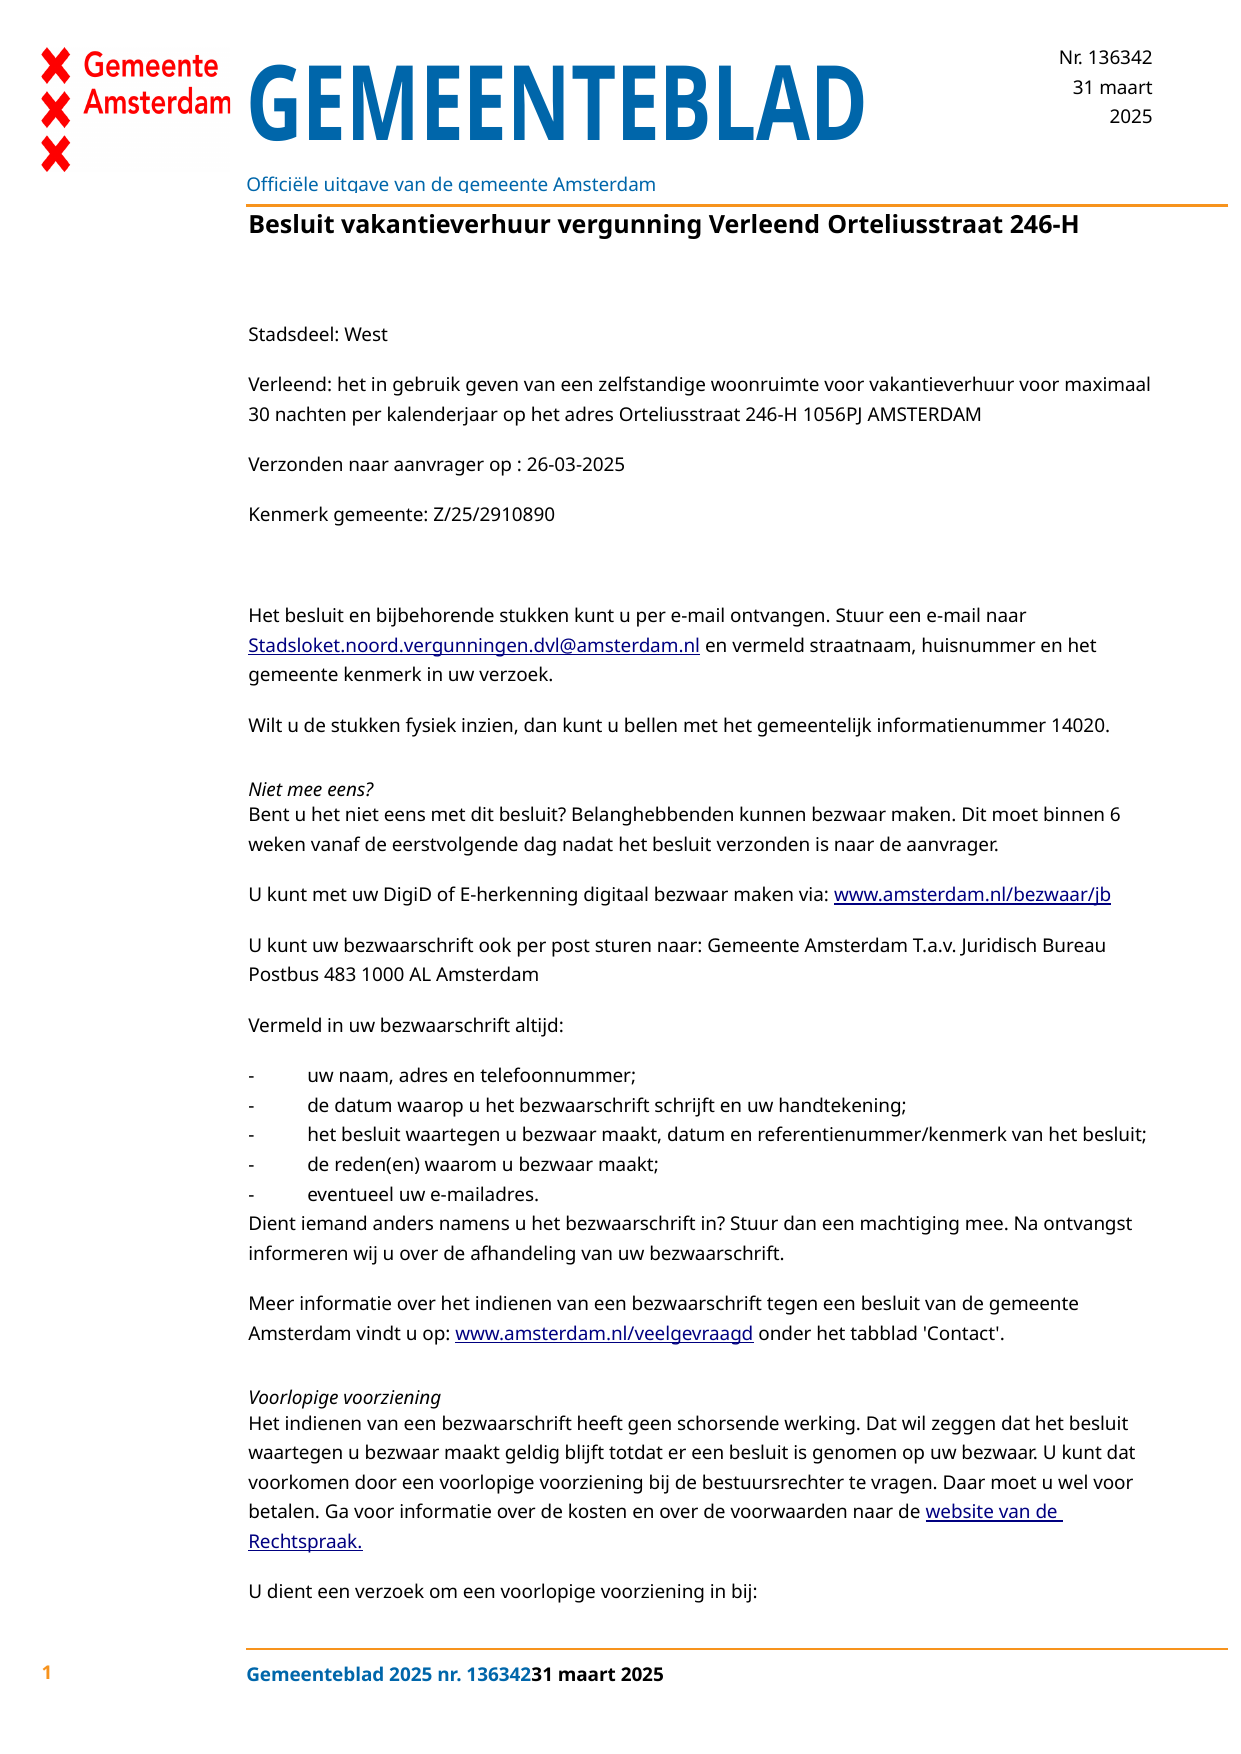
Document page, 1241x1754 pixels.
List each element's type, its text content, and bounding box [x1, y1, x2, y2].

text U dient een verzoek om een voorlopige voorziening in bij: [248, 1578, 1152, 1604]
text Het indienen van een bezwaarschrift heeft geen schorsende werking. Dat wil zeggen dat het besluit waartegen u bezwaar maakt geldig blijft totdat er een besluit is genomen op uw bezwaar. U kunt dat voorkomen door een voorlopige voorziening bij de bestuursrechter te vragen. Daar moet u wel voor betalen. Ga voor informatie over de kosten en over de voorwaarden naar de website van de Rechtspraak. [248, 1410, 1152, 1554]
text U kunt met uw DigiD of E-herkenning digitaal bezwaar maken via: www.amsterdam.nl/bezwaar/jb [248, 882, 1152, 907]
text Voorlopige voorziening [248, 1384, 1152, 1410]
list de datum waarop u het bezwaarschrift schrijft en uw handtekening; [248, 1092, 1152, 1118]
text Kenmerk gemeente: Z/25/2910890 [248, 502, 1152, 527]
list eventueel uw e-mailadres. [248, 1181, 1152, 1207]
list het besluit waartegen u bezwaar maakt, datum en referentienummer/kenmerk van het besluit; [248, 1122, 1152, 1147]
text Niet mee eens? [248, 776, 1152, 802]
text Besluit vakantieverhuur vergunning Verleend Orteliusstraat 246-H [248, 207, 1152, 241]
text Stadsdeel: West [248, 321, 1152, 346]
text Dient iemand anders namens u het bezwaarschrift in? Stuur dan een machtiging mee. Na ontvangst informeren wij u over de afhandeling van uw bezwaarschrift. [248, 1210, 1152, 1266]
text Wilt u de stukken fysiek inzien, dan kunt u bellen met het gemeentelijk informatienummer 14020. [248, 712, 1152, 738]
text Het besluit en bijbehorende stukken kunt u per e-mail ontvangen. Stuur een e-mail naar Stadsloket.noord.vergunningen.dvl@amsterdam.nl en vermeld straatnaam, huisnummer en het gemeente kenmerk in uw verzoek. [248, 602, 1152, 687]
text U kunt uw bezwaarschrift ook per post sturen naar: Gemeente Amsterdam T.a.v. Juridisch Bureau Postbus 483 1000 AL Amsterdam [248, 932, 1152, 987]
text Vermeld in uw bezwaarschrift altijd: [248, 1012, 1152, 1038]
list uw naam, adres en telefoonnummer; [248, 1062, 1152, 1088]
text Bent u het niet eens met dit besluit? Belanghebbenden kunnen bezwaar maken. Dit moet binnen 6 weken vanaf de eerstvolgende dag nadat het besluit verzonden is naar de aanvrager. [248, 802, 1152, 857]
text Meer informatie over het indienen van een bezwaarschrift tegen een besluit van de gemeente Amsterdam vindt u op: www.amsterdam.nl/veelgevraagd onder het tabblad 'Contact'. [248, 1290, 1152, 1346]
picture [41, 47, 231, 172]
text Verleend: het in gebruik geven van een zelfstandige woonruimte voor vakantieverhuur voor maximaal 30 nachten per kalenderjaar op het adres Orteliusstraat 246-H 1056PJ AMSTERDAM [248, 371, 1152, 426]
list de reden(en) waarom u bezwaar maakt; [248, 1151, 1152, 1177]
text Verzonden naar aanvrager op : 26-03-2025 [248, 451, 1152, 477]
